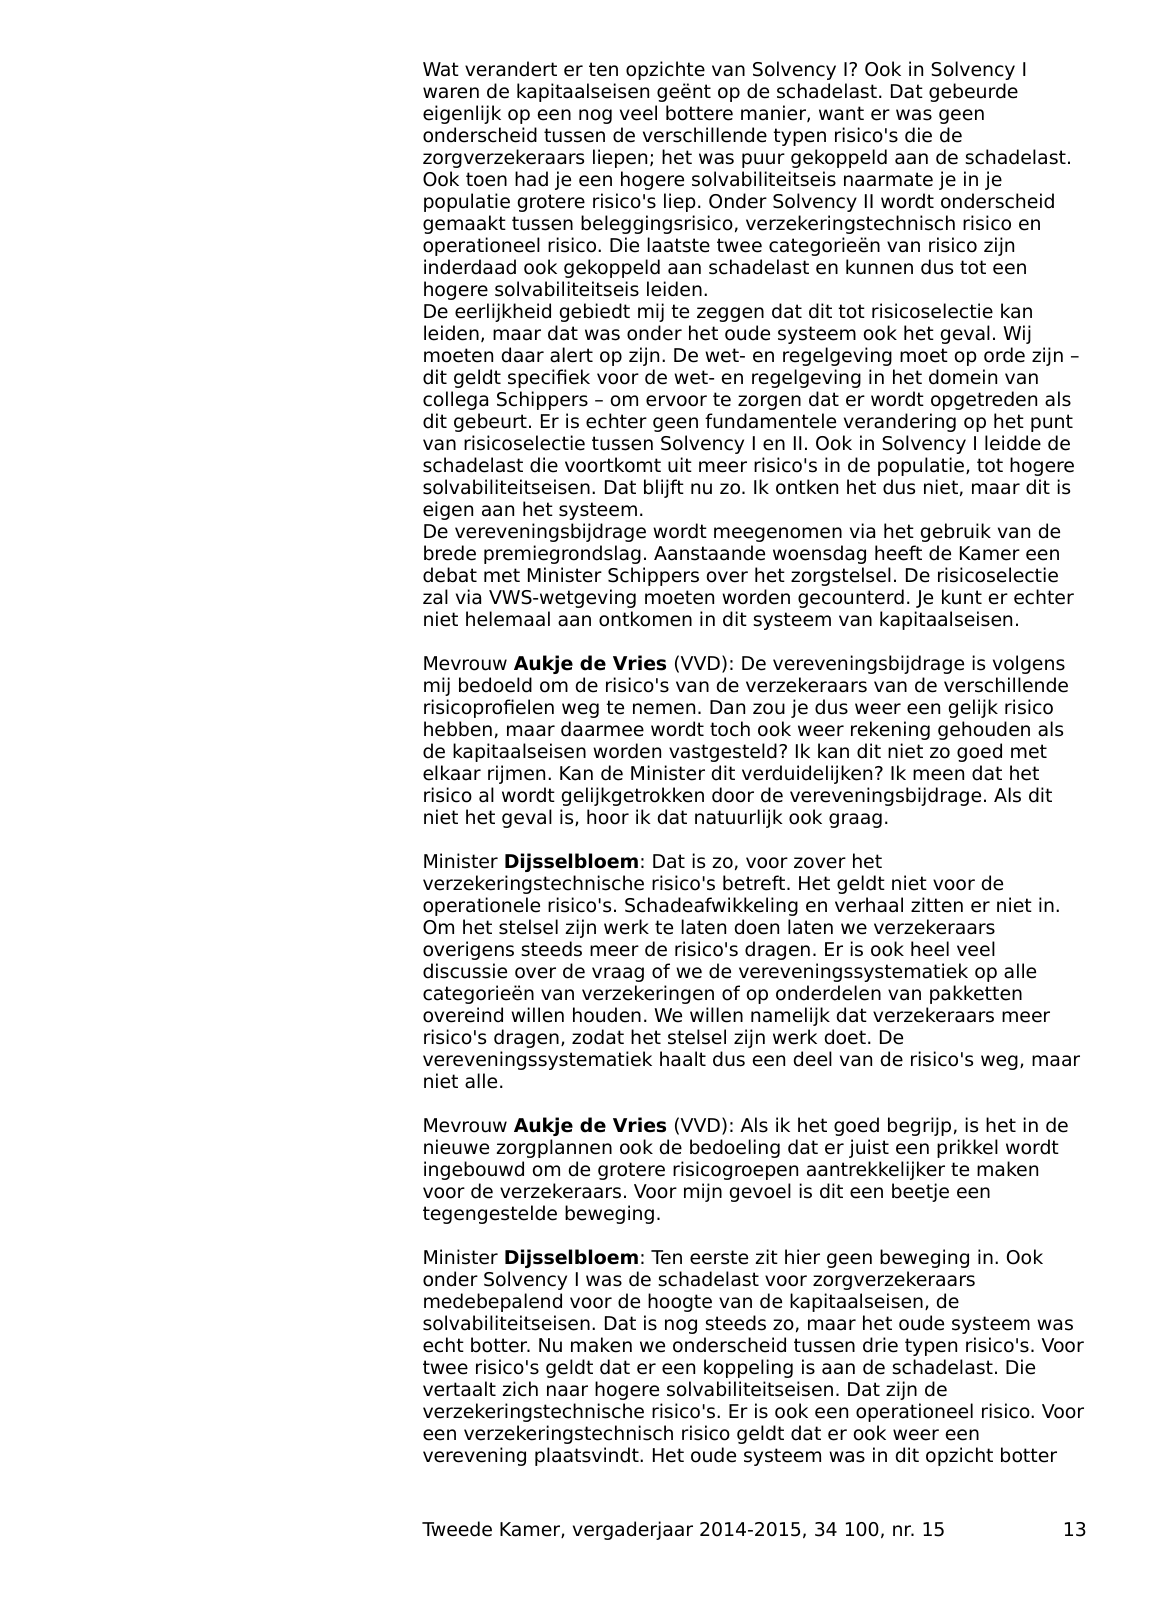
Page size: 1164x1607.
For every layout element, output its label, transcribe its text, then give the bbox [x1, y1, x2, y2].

text Mevrouw Aukje de Vries (VVD): De vereveningsbijdrage is volgens mij bedoeld om de risico's van de verzekeraars van de verschillende risicoprofielen weg te nemen. Dan zou je dus weer een gelijk risico hebben, maar daarmee wordt toch ook weer rekening gehouden als de kapitaalseisen worden vastgesteld? Ik kan dit niet zo goed met elkaar rijmen. Kan de Minister dit verduidelijken? Ik meen dat het risico al wordt gelijkgetrokken door de vereveningsbijdrage. Als dit niet het geval is, hoor ik dat natuurlijk ook graag. [422, 653, 1087, 828]
text Minister Dijsselbloem: Ten eerste zit hier geen beweging in. Ook onder Solvency I was de schadelast voor zorgverzekeraars medebepalend voor de hoogte van de kapitaalseisen, de solvabiliteitseisen. Dat is nog steeds zo, maar het oude systeem was echt botter. Nu maken we onderscheid tussen drie typen risico's. Voor twee risico's geldt dat er een koppeling is aan de schadelast. Die vertaalt zich naar hogere solvabiliteitseisen. Dat zijn de verzekeringstechnische risico's. Er is ook een operationeel risico. Voor een verzekeringstechnisch risico geldt dat er ook weer een verevening plaatsvindt. Het oude systeem was in dit opzicht botter [422, 1247, 1087, 1467]
text De eerlijkheid gebiedt mij te zeggen dat dit tot risicoselectie kan leiden, maar dat was onder het oude systeem ook het geval. Wij moeten daar alert op zijn. De wet- en regelgeving moet op orde zijn – dit geldt specifiek voor de wet- en regelgeving in het domein van collega Schippers – om ervoor te zorgen dat er wordt opgetreden als dit gebeurt. Er is echter geen fundamentele verandering op het punt van risicoselectie tussen Solvency I en II. Ook in Solvency I leidde de schadelast die voortkomt uit meer risico's in de populatie, tot hogere solvabiliteitseisen. Dat blijft nu zo. Ik ontken het dus niet, maar dit is eigen aan het systeem. [422, 301, 1087, 521]
text Minister Dijsselbloem: Dat is zo, voor zover het verzekeringstechnische risico's betreft. Het geldt niet voor de operationele risico's. Schadeafwikkeling en verhaal zitten er niet in. Om het stelsel zijn werk te laten doen laten we verzekeraars overigens steeds meer de risico's dragen. Er is ook heel veel discussie over de vraag of we de vereveningssystematiek op alle categorieën van verzekeringen of op onderdelen van pakketten overeind willen houden. We willen namelijk dat verzekeraars meer risico's dragen, zodat het stelsel zijn werk doet. De vereveningssystematiek haalt dus een deel van de risico's weg, maar niet alle. [422, 851, 1087, 1092]
text Mevrouw Aukje de Vries (VVD): Als ik het goed begrijp, is het in de nieuwe zorgplannen ook de bedoeling dat er juist een prikkel wordt ingebouwd om de grotere risicogroepen aantrekkelijker te maken voor de verzekeraars. Voor mijn gevoel is dit een beetje een tegengestelde beweging. [422, 1115, 1087, 1224]
text De vereveningsbijdrage wordt meegenomen via het gebruik van de brede premiegrondslag. Aanstaande woensdag heeft de Kamer een debat met Minister Schippers over het zorgstelsel. De risicoselectie zal via VWS-wetgeving moeten worden gecounterd. Je kunt er echter niet helemaal aan ontkomen in dit systeem van kapitaalseisen. [422, 521, 1087, 631]
text Wat verandert er ten opzichte van Solvency I? Ook in Solvency I waren de kapitaalseisen geënt op de schadelast. Dat gebeurde eigenlijk op een nog veel bottere manier, want er was geen onderscheid tussen de verschillende typen risico's die de zorgverzekeraars liepen; het was puur gekoppeld aan de schadelast. Ook toen had je een hogere solvabiliteitseis naarmate je in je populatie grotere risico's liep. Onder Solvency II wordt onderscheid gemaakt tussen beleggingsrisico, verzekeringstechnisch risico en operationeel risico. Die laatste twee categorieën van risico zijn inderdaad ook gekoppeld aan schadelast en kunnen dus tot een hogere solvabiliteitseis leiden. [422, 59, 1087, 301]
